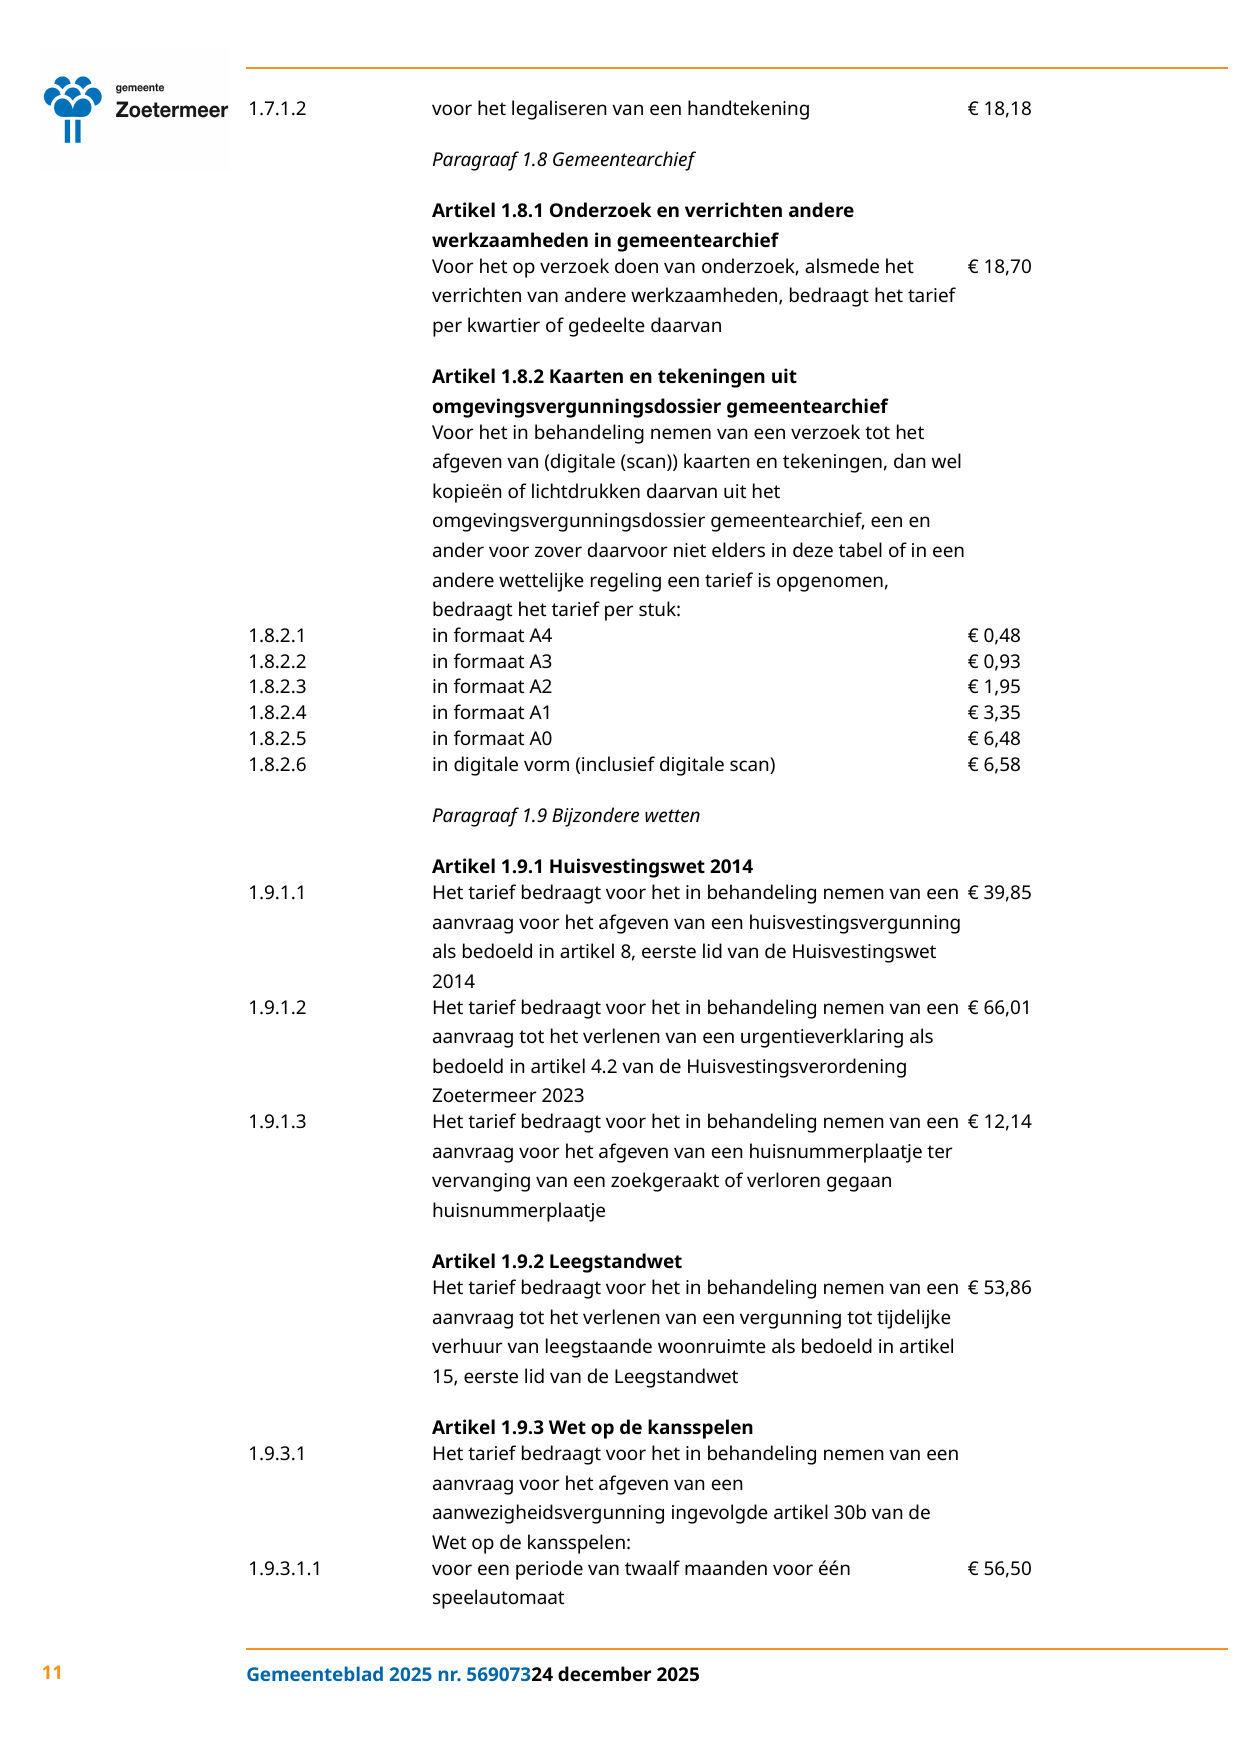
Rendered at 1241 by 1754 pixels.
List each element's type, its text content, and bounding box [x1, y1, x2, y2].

table_cell [968, 419, 1152, 622]
table_cell € 66,01 [968, 994, 1152, 1108]
table_cell [432, 1223, 968, 1249]
table_cell 1.9.1.3 [248, 1109, 432, 1223]
table_cell [968, 146, 1152, 172]
table_cell [968, 1440, 1152, 1555]
table_cell [248, 364, 432, 419]
table_cell [248, 1389, 432, 1414]
table_cell € 6,58 [968, 751, 1152, 777]
table_cell € 53,86 [968, 1274, 1152, 1389]
table_cell [968, 198, 1152, 253]
table_cell [248, 854, 432, 879]
table_cell Het tarief bedraagt voor het in behandeling nemen van een aanvraag tot het verlenen van een vergunning tot tijdelijke verhuur van leegstaande woonruimte als bedoeld in artikel 15, eerste lid van de Leegstandwet [432, 1274, 968, 1389]
table_cell [968, 828, 1152, 854]
table_cell Voor het in behandeling nemen van een verzoek tot het afgeven van (digitale (scan)) kaarten en tekeningen, dan wel kopieën of lichtdrukken daarvan uit het omgevingsvergunningsdossier gemeentearchief, een en ander voor zover daarvoor niet elders in deze tabel of in een andere wettelijke regeling een tarief is opgenomen, bedraagt het tarief per stuk: [432, 419, 968, 622]
table_cell [248, 253, 432, 338]
table_cell in formaat A3 [432, 648, 968, 674]
table_cell [248, 121, 432, 146]
table_cell [248, 1223, 432, 1249]
table_cell voor het legaliseren van een handtekening [432, 95, 968, 121]
table_cell Artikel 1.9.2 Leegstandwet [432, 1249, 968, 1274]
table_cell [248, 828, 432, 854]
table_cell [248, 338, 432, 364]
table_cell € 56,50 [968, 1555, 1152, 1610]
table_cell Artikel 1.9.3 Wet op de kansspelen [432, 1415, 968, 1440]
table_cell [248, 802, 432, 828]
table_cell [432, 1389, 968, 1414]
table_cell [968, 854, 1152, 879]
table_cell 1.9.1.2 [248, 994, 432, 1108]
table_cell [968, 777, 1152, 802]
table_cell 1.8.2.4 [248, 699, 432, 725]
table_cell [968, 338, 1152, 364]
table_cell € 18,70 [968, 253, 1152, 338]
table_cell [432, 121, 968, 146]
table_cell [968, 802, 1152, 828]
table_cell in digitale vorm (inclusief digitale scan) [432, 751, 968, 777]
table_cell [968, 172, 1152, 198]
table_cell [248, 1274, 432, 1389]
table_cell Paragraaf 1.8 Gemeentearchief [432, 146, 968, 172]
table_cell € 0,93 [968, 648, 1152, 674]
table_cell Het tarief bedraagt voor het in behandeling nemen van een aanvraag voor het afgeven van een huisvestingsvergunning als bedoeld in artikel 8, eerste lid van de Huisvestingswet 2014 [432, 880, 968, 994]
table_cell Paragraaf 1.9 Bijzondere wetten [432, 802, 968, 828]
table_cell in formaat A4 [432, 622, 968, 648]
table_cell € 12,14 [968, 1109, 1152, 1223]
table_cell 1.9.1.1 [248, 880, 432, 994]
table_cell Voor het op verzoek doen van onderzoek, alsmede het verrichten van andere werkzaamheden, bedraagt het tarief per kwartier of gedeelte daarvan [432, 253, 968, 338]
table_cell € 18,18 [968, 95, 1152, 121]
table_cell Het tarief bedraagt voor het in behandeling nemen van een aanvraag tot het verlenen van een urgentieverklaring als bedoeld in artikel 4.2 van de Huisvestingsverordening Zoetermeer 2023 [432, 994, 968, 1108]
table_cell Artikel 1.8.1 Onderzoek en verrichten andere werkzaamheden in gemeentearchief [432, 198, 968, 253]
table_cell 1.7.1.2 [248, 95, 432, 121]
table_cell [432, 828, 968, 854]
table_cell in formaat A0 [432, 725, 968, 751]
table_cell [432, 338, 968, 364]
table_cell [248, 777, 432, 802]
table_cell Artikel 1.8.2 Kaarten en tekeningen uit omgevingsvergunningsdossier gemeentearchief [432, 364, 968, 419]
table_cell 1.8.2.1 [248, 622, 432, 648]
table_cell Het tarief bedraagt voor het in behandeling nemen van een aanvraag voor het afgeven van een huisnummerplaatje ter vervanging van een zoekgeraakt of verloren gegaan huisnummerplaatje [432, 1109, 968, 1223]
table_cell [968, 364, 1152, 419]
table_cell [248, 146, 432, 172]
table_cell [968, 1249, 1152, 1274]
table_cell € 3,35 [968, 699, 1152, 725]
table_cell 1.9.3.1 [248, 1440, 432, 1555]
table_cell € 0,48 [968, 622, 1152, 648]
table_cell 1.8.2.5 [248, 725, 432, 751]
table_cell in formaat A2 [432, 674, 968, 699]
table_cell [248, 198, 432, 253]
table_cell Het tarief bedraagt voor het in behandeling nemen van een aanvraag voor het afgeven van een aanwezigheidsvergunning ingevolgde artikel 30b van de Wet op de kansspelen: [432, 1440, 968, 1555]
picture [41, 47, 231, 172]
table_cell [968, 1223, 1152, 1249]
table_cell 1.9.3.1.1 [248, 1555, 432, 1610]
table_cell [248, 419, 432, 622]
table_cell [248, 1415, 432, 1440]
table_cell voor een periode van twaalf maanden voor één speelautomaat [432, 1555, 968, 1610]
table_cell € 39,85 [968, 880, 1152, 994]
table_cell € 1,95 [968, 674, 1152, 699]
table_cell [248, 172, 432, 198]
table_cell € 6,48 [968, 725, 1152, 751]
table_cell [432, 777, 968, 802]
table_cell [968, 1389, 1152, 1414]
table_cell 1.8.2.3 [248, 674, 432, 699]
table_cell [432, 172, 968, 198]
table_cell [968, 121, 1152, 146]
table_cell in formaat A1 [432, 699, 968, 725]
table_cell [968, 1415, 1152, 1440]
table_cell [248, 1249, 432, 1274]
table_cell 1.8.2.6 [248, 751, 432, 777]
table_cell 1.8.2.2 [248, 648, 432, 674]
table_cell Artikel 1.9.1 Huisvestingswet 2014 [432, 854, 968, 879]
